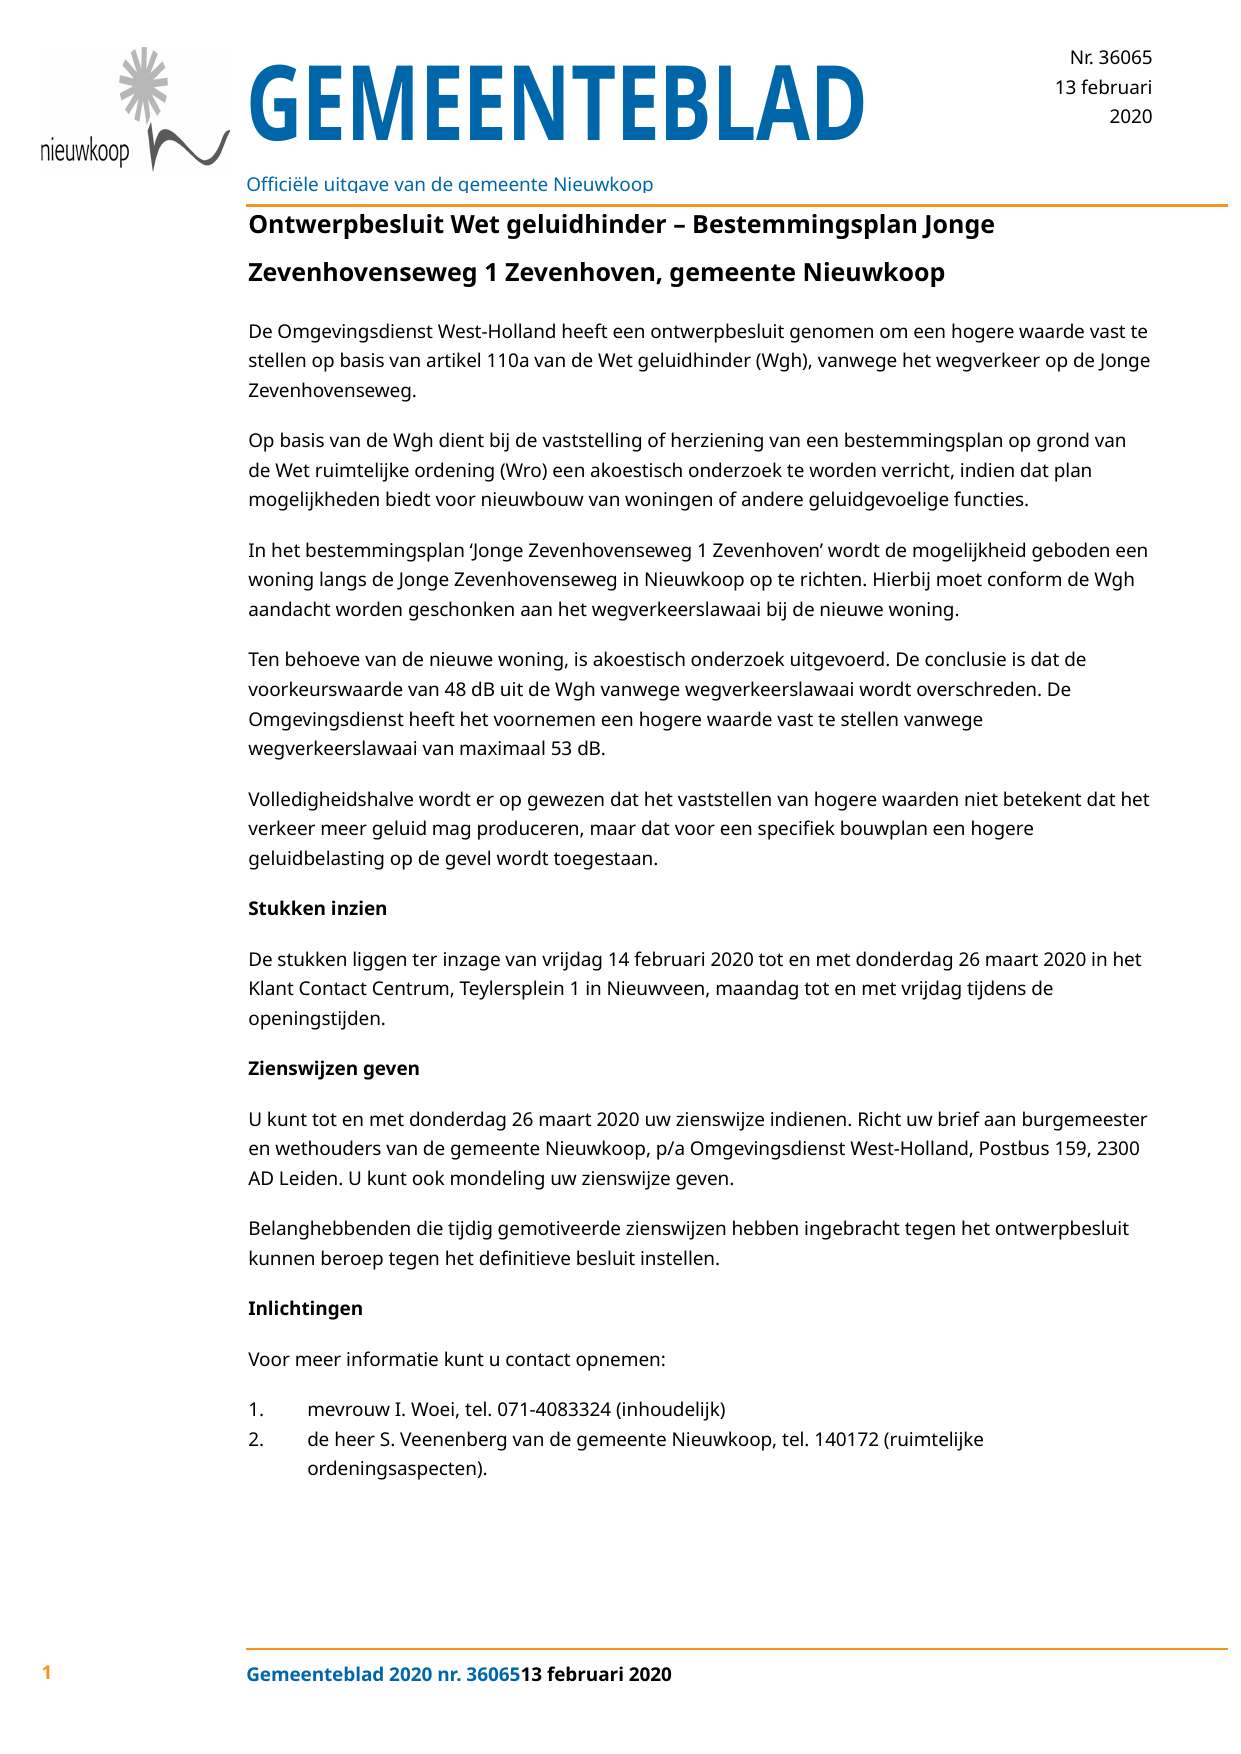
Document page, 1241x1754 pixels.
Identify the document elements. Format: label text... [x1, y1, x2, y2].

text Ontwerpbesluit Wet geluidhinder – Bestemmingsplan Jonge Zevenhovenseweg 1 Zevenhoven, gemeente Nieuwkoop [248, 207, 1152, 288]
text In het bestemmingsplan ‘Jonge Zevenhovenseweg 1 Zevenhoven’ wordt de mogelijkheid geboden een woning langs de Jonge Zevenhovenseweg in Nieuwkoop op te richten. Hierbij moet conform de Wgh aandacht worden geschonken aan het wegverkeerslawaai bij de nieuwe woning. [248, 537, 1152, 622]
text Zienswijzen geven [248, 1055, 1152, 1081]
picture [41, 47, 231, 172]
text Voor meer informatie kunt u contact opnemen: [248, 1346, 1152, 1372]
list mevrouw I. Woei, tel. 071-4083324 (inhoudelijk) [248, 1396, 1152, 1422]
text Inlichtingen [248, 1295, 1152, 1321]
text U kunt tot en met donderdag 26 maart 2020 uw zienswijze indienen. Richt uw brief aan burgemeester en wethouders van de gemeente Nieuwkoop, p/a Omgevingsdienst West-Holland, Postbus 159, 2300 AD Leiden. U kunt ook mondeling uw zienswijze geven. [248, 1106, 1152, 1191]
text De stukken liggen ter inzage van vrijdag 14 februari 2020 tot en met donderdag 26 maart 2020 in het Klant Contact Centrum, Teylersplein 1 in Nieuwveen, maandag tot en met vrijdag tijdens de openingstijden. [248, 946, 1152, 1031]
list de heer S. Veenenberg van de gemeente Nieuwkoop, tel. 140172 (ruimtelijke ordeningsaspecten). [248, 1426, 1152, 1481]
text Belanghebbenden die tijdig gemotiveerde zienswijzen hebben ingebracht tegen het ontwerpbesluit kunnen beroep tegen het definitieve besluit instellen. [248, 1215, 1152, 1271]
text Op basis van de Wgh dient bij de vaststelling of herziening van een bestemmingsplan op grond van de Wet ruimtelijke ordening (Wro) een akoestisch onderzoek te worden verricht, indien dat plan mogelijkheden biedt voor nieuwbouw van woningen of andere geluidgevoelige functies. [248, 427, 1152, 512]
text Volledigheidshalve wordt er op gewezen dat het vaststellen van hogere waarden niet betekent dat het verkeer meer geluid mag produceren, maar dat voor een specifiek bouwplan een hogere geluidbelasting op de gevel wordt toegestaan. [248, 786, 1152, 871]
text Ten behoeve van de nieuwe woning, is akoestisch onderzoek uitgevoerd. De conclusie is dat de voorkeurswaarde van 48 dB uit de Wgh vanwege wegverkeerslawaai wordt overschreden. De Omgevingsdienst heeft het voornemen een hogere waarde vast te stellen vanwege wegverkeerslawaai van maximaal 53 dB. [248, 647, 1152, 761]
text Stukken inzien [248, 895, 1152, 921]
text De Omgevingsdienst West-Holland heeft een ontwerpbesluit genomen om een hogere waarde vast te stellen op basis van artikel 110a van de Wet geluidhinder (Wgh), vanwege het wegverkeer op de Jonge Zevenhovenseweg. [248, 318, 1152, 403]
